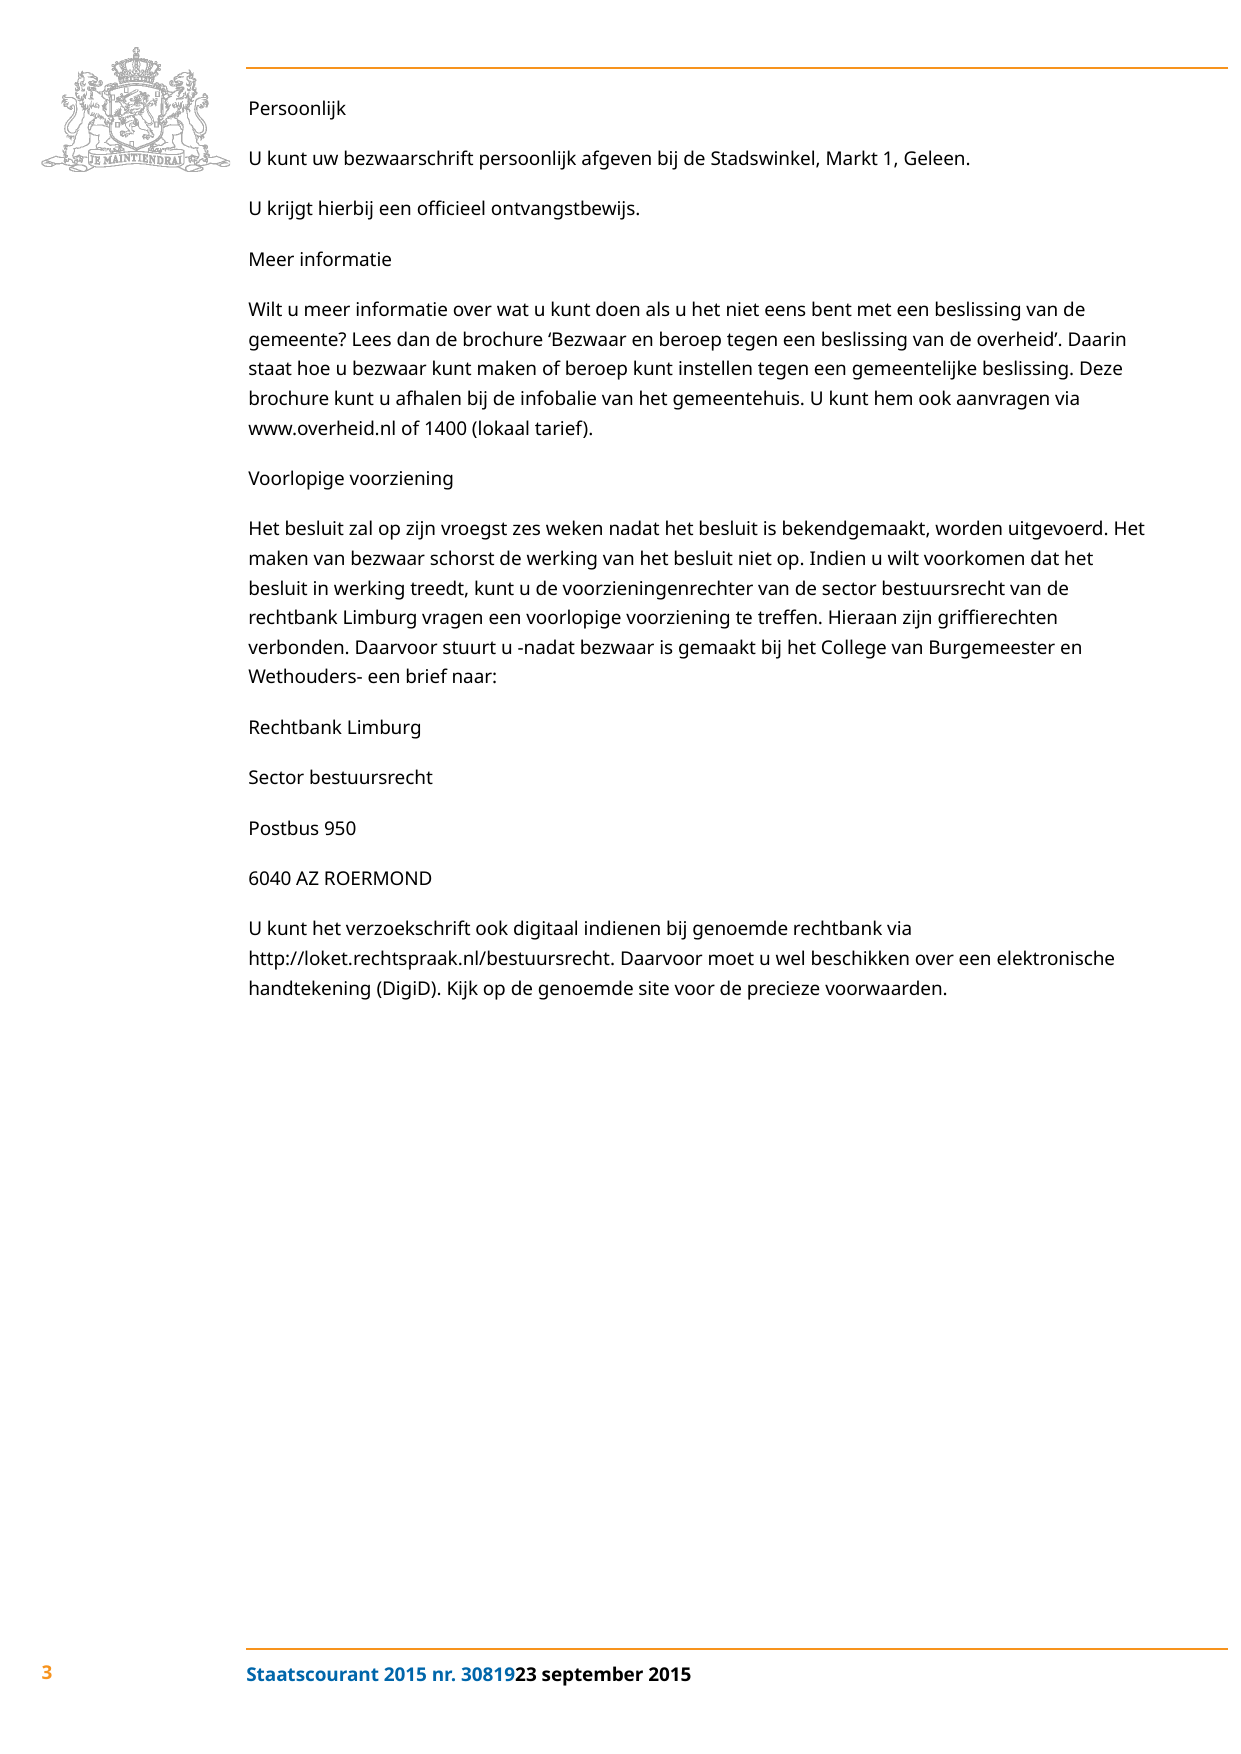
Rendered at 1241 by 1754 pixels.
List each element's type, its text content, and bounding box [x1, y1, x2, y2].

text Sector bestuursrecht [248, 764, 1152, 790]
text 6040 AZ ROERMOND [248, 865, 1152, 891]
text Voorlopige voorziening [248, 465, 1152, 491]
text Persoonlijk [248, 95, 1152, 121]
text U krijgt hierbij een officieel ontvangstbewijs. [248, 196, 1152, 221]
text Wilt u meer informatie over wat u kunt doen als u het niet eens bent met een beslissing van de gemeente? Lees dan de brochure ‘Bezwaar en beroep tegen een beslissing van de overheid’. Daarin staat hoe u bezwaar kunt maken of beroep kunt instellen tegen een gemeentelijke beslissing. Deze brochure kunt u afhalen bij de infobalie van het gemeentehuis. U kunt hem ook aanvragen via www.overheid.nl of 1400 (lokaal tarief). [248, 296, 1152, 441]
text U kunt uw bezwaarschrift persoonlijk afgeven bij de Stadswinkel, Markt 1, Geleen. [248, 145, 1152, 171]
picture [41, 47, 231, 172]
text Postbus 950 [248, 815, 1152, 841]
text Het besluit zal op zijn vroegst zes weken nadat het besluit is bekendgemaakt, worden uitgevoerd. Het maken van bezwaar schorst de werking van het besluit niet op. Indien u wilt voorkomen dat het besluit in werking treedt, kunt u de voorzieningenrechter van de sector bestuursrecht van de rechtbank Limburg vragen een voorlopige voorziening te treffen. Hieraan zijn griffierechten verbonden. Daarvoor stuurt u -nadat bezwaar is gemaakt bij het College van Burgemeester en Wethouders- een brief naar: [248, 516, 1152, 689]
text U kunt het verzoekschrift ook digitaal indienen bij genoemde rechtbank via http://loket.rechtspraak.nl/bestuursrecht. Daarvoor moet u wel beschikken over een elektronische handtekening (DigiD). Kijk op de genoemde site voor de precieze voorwaarden. [248, 916, 1152, 1001]
text Rechtbank Limburg [248, 714, 1152, 740]
text Meer informatie [248, 246, 1152, 272]
